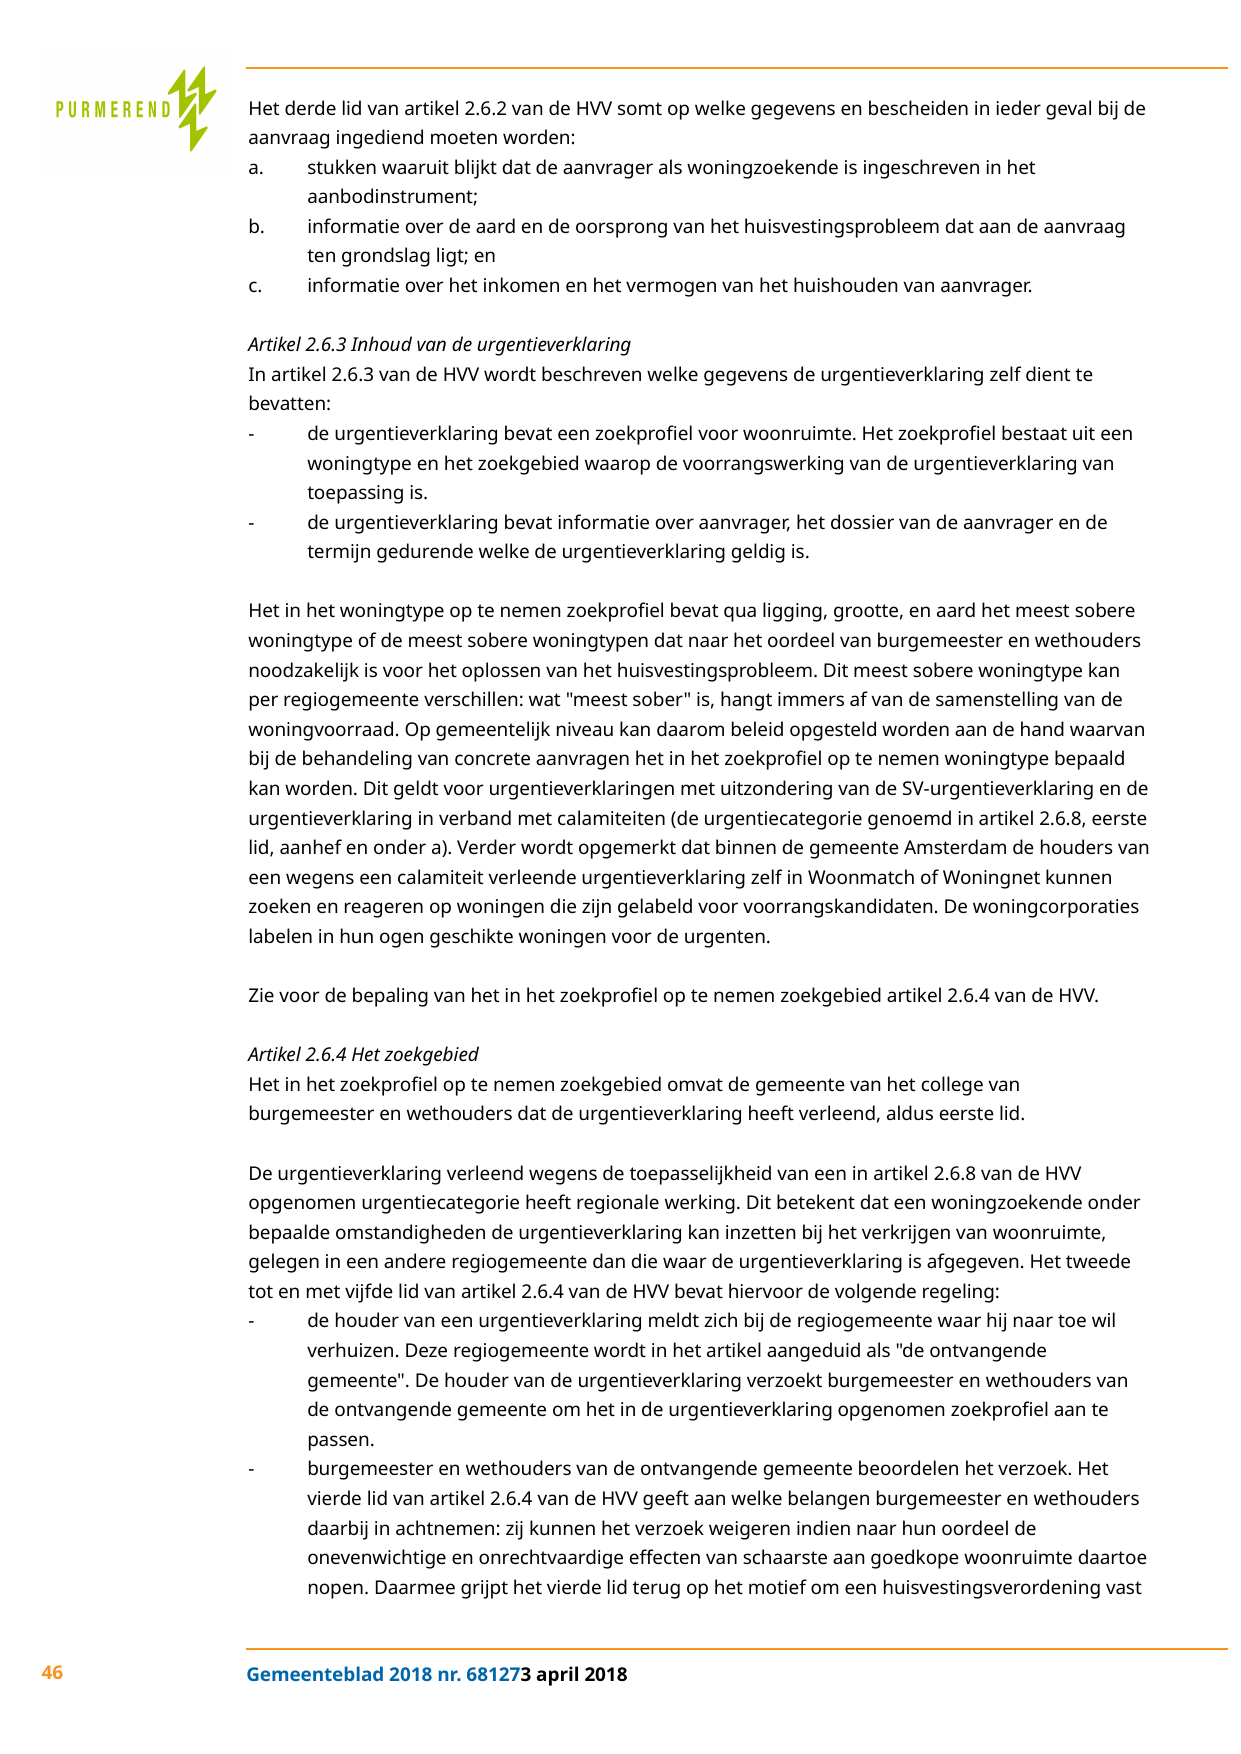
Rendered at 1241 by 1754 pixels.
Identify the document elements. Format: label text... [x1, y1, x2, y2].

list informatie over het inkomen en het vermogen van het huishouden van aanvrager. [248, 272, 1152, 298]
text In artikel 2.6.3 van de HVV wordt beschreven welke gegevens de urgentieverklaring zelf dient te bevatten: [248, 361, 1152, 416]
text Het in het zoekprofiel op te nemen zoekgebied omvat de gemeente van het college van burgemeester en wethouders dat de urgentieverklaring heeft verleend, aldus eerste lid. [248, 1071, 1152, 1126]
list de urgentieverklaring bevat informatie over aanvrager, het dossier van de aanvrager en de termijn gedurende welke de urgentieverklaring geldig is. [248, 509, 1152, 564]
text Zie voor de bepaling van het in het zoekprofiel op te nemen zoekgebied artikel 2.6.4 van de HVV. [248, 982, 1152, 1008]
list de houder van een urgentieverklaring meldt zich bij de regiogemeente waar hij naar toe wil verhuizen. Deze regiogemeente wordt in het artikel aangeduid als "de ontvangende gemeente". De houder van de urgentieverklaring verzoekt burgemeester en wethouders van de ontvangende gemeente om het in de urgentieverklaring opgenomen zoekprofiel aan te passen. [248, 1308, 1152, 1452]
picture [41, 47, 231, 172]
text Artikel 2.6.4 Het zoekgebied [248, 1041, 1152, 1067]
text Artikel 2.6.3 Inhoud van de urgentieverklaring [248, 331, 1152, 357]
text De urgentieverklaring verleend wegens de toepasselijkheid van een in artikel 2.6.8 van de HVV opgenomen urgentiecategorie heeft regionale werking. Dit betekent dat een woningzoekende onder bepaalde omstandigheden de urgentieverklaring kan inzetten bij het verkrijgen van woonruimte, gelegen in een andere regiogemeente dan die waar de urgentieverklaring is afgegeven. Het tweede tot en met vijfde lid van artikel 2.6.4 van de HVV bevat hiervoor de volgende regeling: [248, 1160, 1152, 1304]
list stukken waaruit blijkt dat de aanvrager als woningzoekende is ingeschreven in het aanbodinstrument; [248, 154, 1152, 209]
list burgemeester en wethouders van de ontvangende gemeente beoordelen het verzoek. Het vierde lid van artikel 2.6.4 van de HVV geeft aan welke belangen burgemeester en wethouders daarbij in achtnemen: zij kunnen het verzoek weigeren indien naar hun oordeel de onevenwichtige en onrechtvaardige effecten van schaarste aan goedkope woonruimte daartoe nopen. Daarmee grijpt het vierde lid terug op het motief om een huisvestingsverordening vast [248, 1456, 1152, 1600]
text Het in het woningtype op te nemen zoekprofiel bevat qua ligging, grootte, en aard het meest sobere woningtype of de meest sobere woningtypen dat naar het oordeel van burgemeester en wethouders noodzakelijk is voor het oplossen van het huisvestingsprobleem. Dit meest sobere woningtype kan per regiogemeente verschillen: wat "meest sober" is, hangt immers af van de samenstelling van de woningvoorraad. Op gemeentelijk niveau kan daarom beleid opgesteld worden aan de hand waarvan bij de behandeling van concrete aanvragen het in het zoekprofiel op te nemen woningtype bepaald kan worden. Dit geldt voor urgentieverklaringen met uitzondering van de SV-urgentieverklaring en de urgentieverklaring in verband met calamiteiten (de urgentiecategorie genoemd in artikel 2.6.8, eerste lid, aanhef en onder a). Verder wordt opgemerkt dat binnen de gemeente Amsterdam de houders van een wegens een calamiteit verleende urgentieverklaring zelf in Woonmatch of Woningnet kunnen zoeken en reageren op woningen die zijn gelabeld voor voorrangskandidaten. De woningcorporaties labelen in hun ogen geschikte woningen voor de urgenten. [248, 598, 1152, 949]
list informatie over de aard en de oorsprong van het huisvestingsprobleem dat aan de aanvraag ten grondslag ligt; en [248, 213, 1152, 268]
text Het derde lid van artikel 2.6.2 van de HVV somt op welke gegevens en bescheiden in ieder geval bij de aanvraag ingediend moeten worden: [248, 95, 1152, 150]
list de urgentieverklaring bevat een zoekprofiel voor woonruimte. Het zoekprofiel bestaat uit een woningtype en het zoekgebied waarop de voorrangswerking van de urgentieverklaring van toepassing is. [248, 420, 1152, 505]
